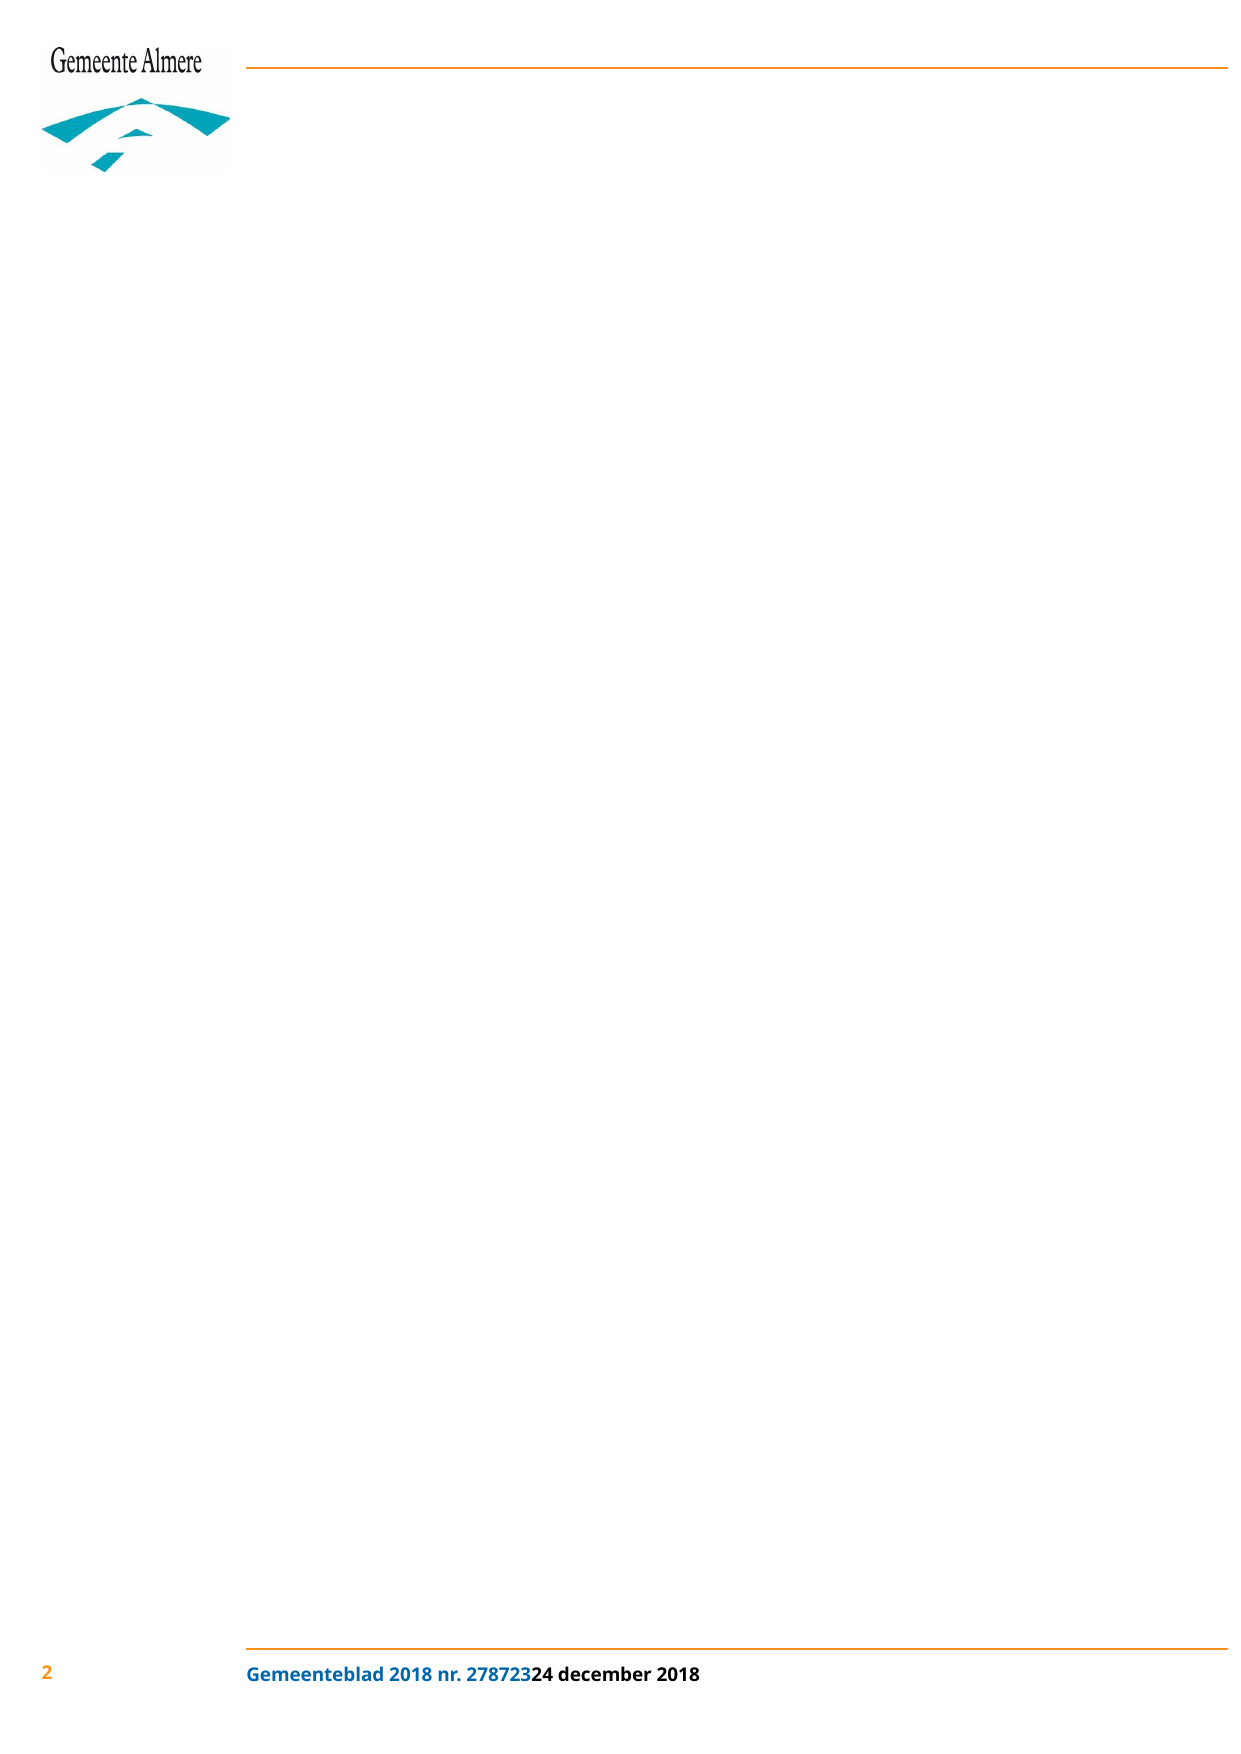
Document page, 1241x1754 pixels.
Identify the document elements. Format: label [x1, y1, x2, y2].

picture [41, 47, 231, 172]
